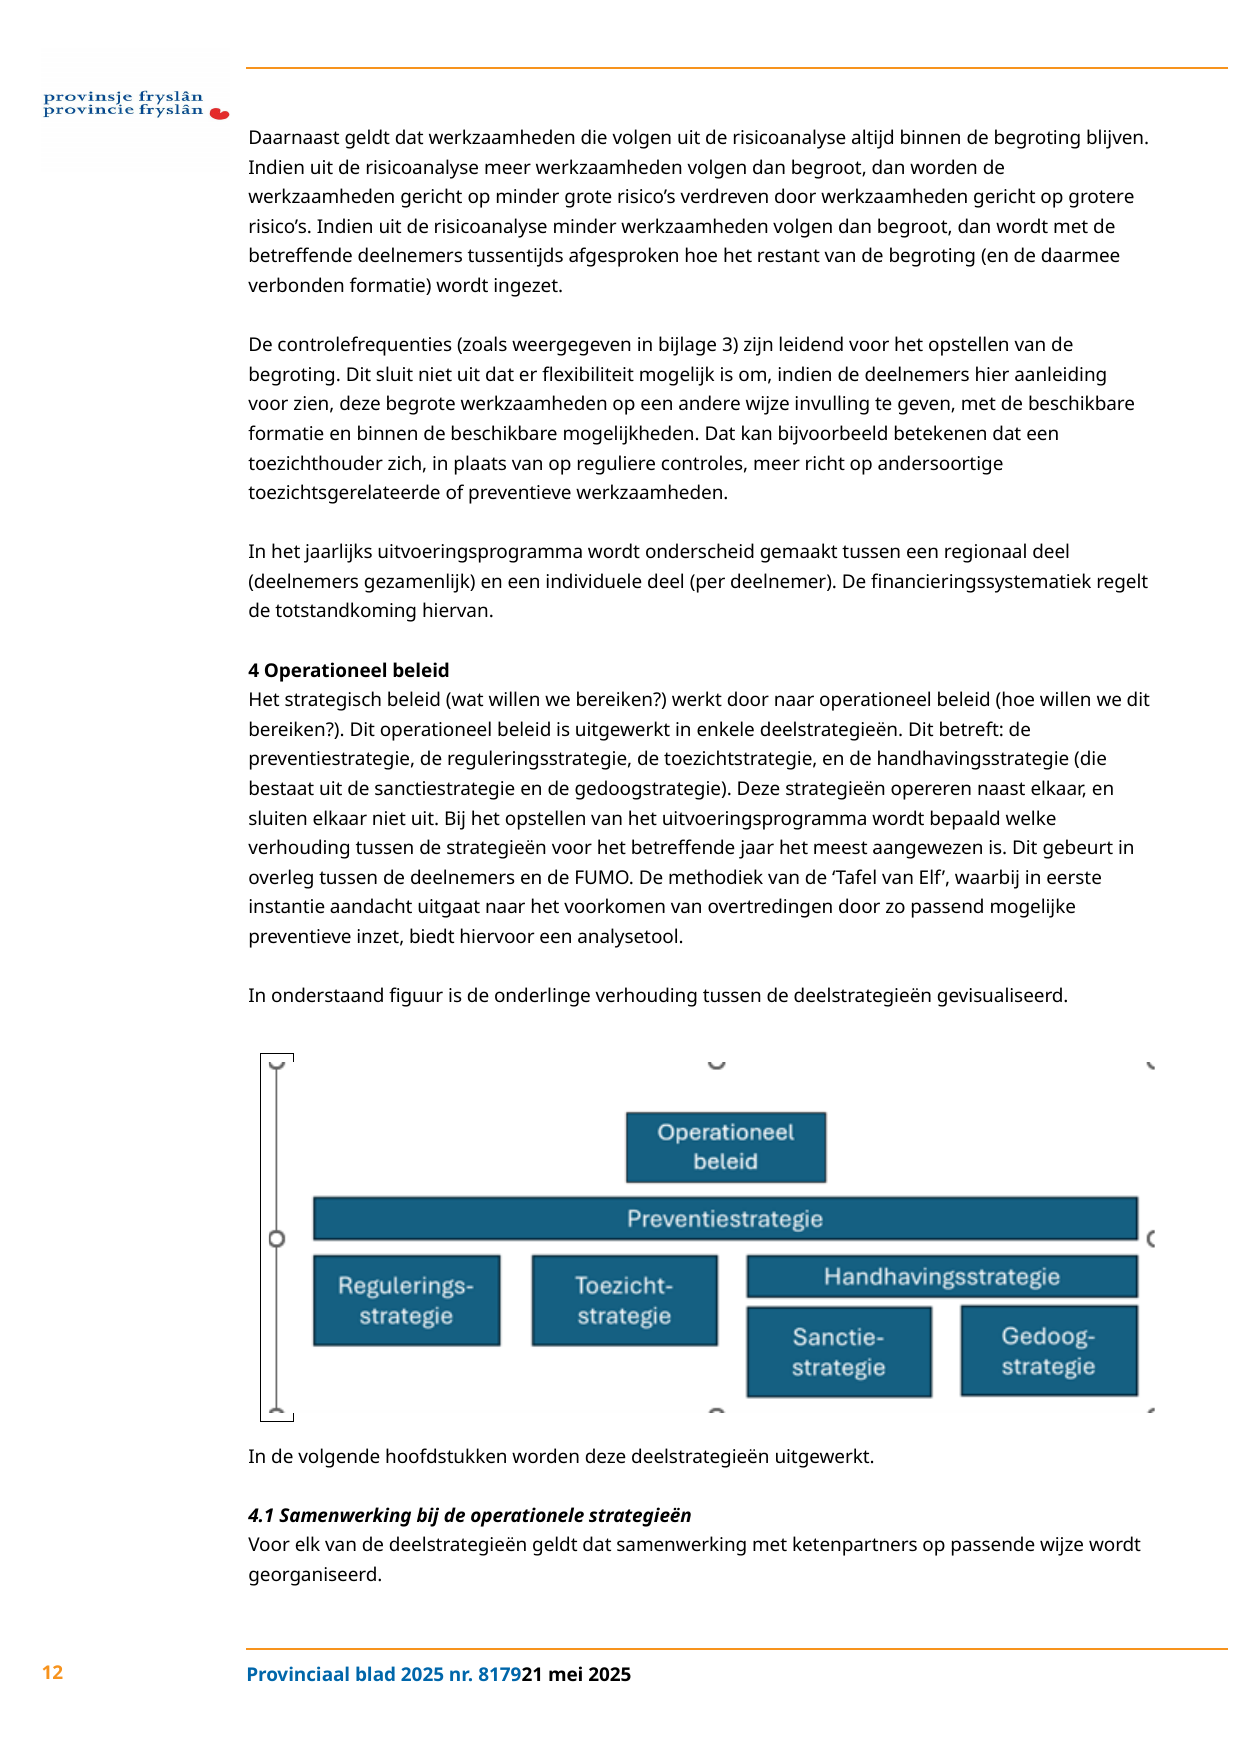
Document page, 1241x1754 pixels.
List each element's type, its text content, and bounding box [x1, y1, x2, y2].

text In onderstaand figuur is de onderlinge verhouding tussen de deelstrategieën gevisualiseerd. [248, 982, 1152, 1008]
text Het strategisch beleid (wat willen we bereiken?) werkt door naar operationeel beleid (hoe willen we dit bereiken?). Dit operationeel beleid is uitgewerkt in enkele deelstrategieën. Dit betreft: de preventiestrategie, de reguleringsstrategie, de toezichtstrategie, en de handhavingsstrategie (die bestaat uit de sanctiestrategie en de gedoogstrategie). Deze strategieën opereren naast elkaar, en sluiten elkaar niet uit. Bij het opstellen van het uitvoeringsprogramma wordt bepaald welke verhouding tussen de strategieën voor het betreffende jaar het meest aangewezen is. Dit gebeurt in overleg tussen de deelnemers en de FUMO. De methodiek van de ‘Tafel van Elf’, waarbij in eerste instantie aandacht uitgaat naar het voorkomen van overtredingen door zo passend mogelijke preventieve inzet, biedt hiervoor een analysetool. [248, 686, 1152, 949]
text De controlefrequenties (zoals weergegeven in bijlage 3) zijn leidend voor het opstellen van de begroting. Dit sluit niet uit dat er flexibiliteit mogelijk is om, indien de deelnemers hier aanleiding voor zien, deze begrote werkzaamheden op een andere wijze invulling te geven, met de beschikbare formatie en binnen de beschikbare mogelijkheden. Dat kan bijvoorbeeld betekenen dat een toezichthouder zich, in plaats van op reguliere controles, meer richt op andersoortige toezichtsgerelateerde of preventieve werkzaamheden. [248, 331, 1152, 505]
text In het jaarlijks uitvoeringsprogramma wordt onderscheid gemaakt tussen een regionaal deel (deelnemers gezamenlijk) en een individuele deel (per deelnemer). De financieringssystematiek regelt de totstandkoming hiervan. [248, 538, 1152, 623]
text In de volgende hoofdstukken worden deze deelstrategieën uitgewerkt. [248, 1443, 1152, 1468]
text 4.1 Samenwerking bij de operationele strategieën [248, 1502, 1152, 1528]
picture [41, 47, 231, 172]
text Voor elk van de deelstrategieën geldt dat samenwerking met ketenpartners op passende wijze wordt georganiseerd. [248, 1532, 1152, 1587]
text 4 Operationeel beleid [248, 657, 1152, 683]
text Daarnaast geldt dat werkzaamheden die volgen uit de risicoanalyse altijd binnen de begroting blijven. Indien uit de risicoanalyse meer werkzaamheden volgen dan begroot, dan worden de werkzaamheden gericht op minder grote risico’s verdreven door werkzaamheden gericht op grotere risico’s. Indien uit de risicoanalyse minder werkzaamheden volgen dan begroot, dan wordt met de betreffende deelnemers tussentijds afgesproken hoe het restant van de begroting (en de daarmee verbonden formatie) wordt ingezet. [248, 124, 1152, 298]
picture [268, 1062, 1155, 1413]
